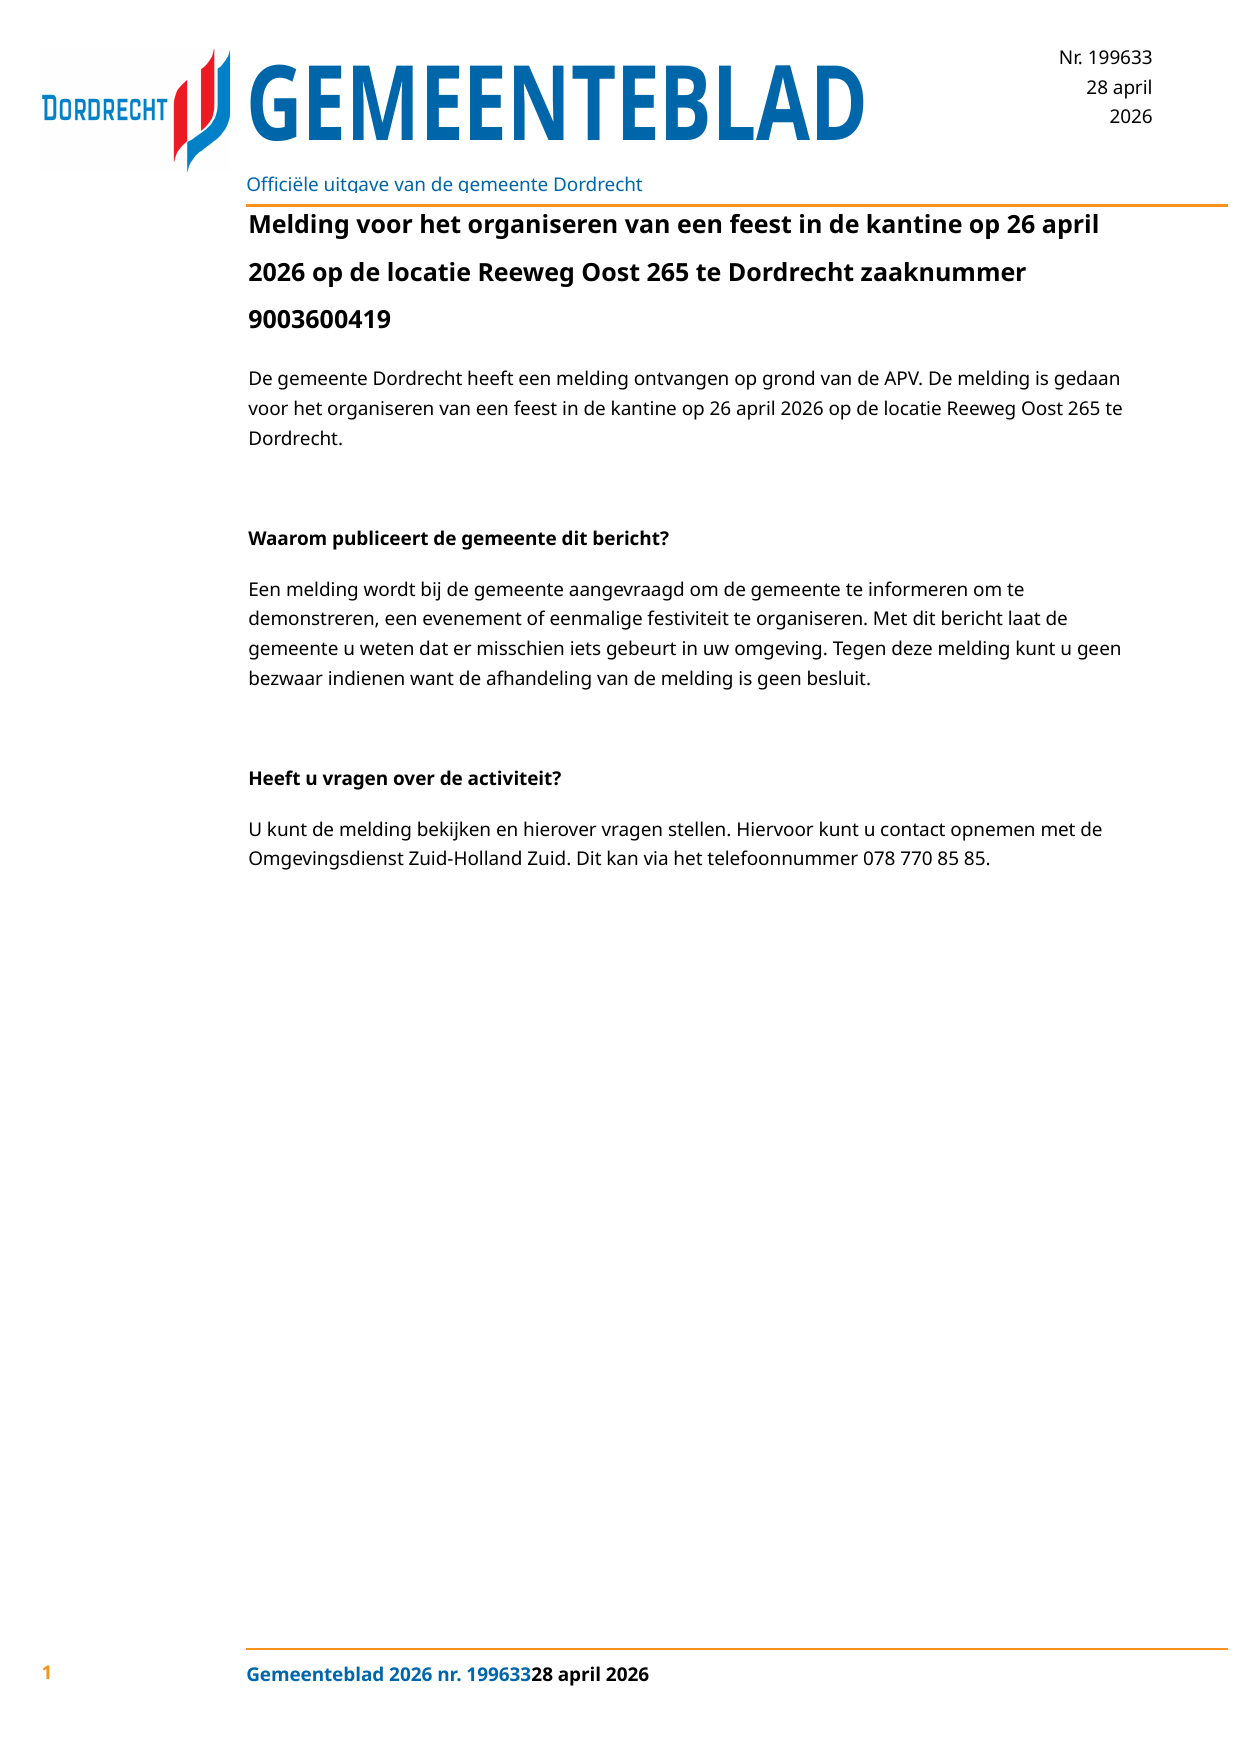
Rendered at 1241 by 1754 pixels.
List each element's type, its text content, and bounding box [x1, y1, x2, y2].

text Melding voor het organiseren van een feest in de kantine op 26 april 2026 op de locatie Reeweg Oost 265 te Dordrecht zaaknummer 9003600419 [248, 207, 1152, 336]
text De gemeente Dordrecht heeft een melding ontvangen op grond van de APV. De melding is gedaan voor het organiseren van een feest in de kantine op 26 april 2026 op de locatie Reeweg Oost 265 te Dordrecht. [248, 366, 1152, 450]
text Een melding wordt bij de gemeente aangevraagd om de gemeente te informeren om te demonstreren, een evenement of eenmalige festiviteit te organiseren. Met dit bericht laat de gemeente u weten dat er misschien iets gebeurt in uw omgeving. Tegen deze melding kunt u geen bezwaar indienen want de afhandeling van de melding is geen besluit. [248, 576, 1152, 690]
text Waarom publiceert de gemeente dit bericht? [248, 526, 1152, 551]
picture [41, 47, 231, 172]
text Heeft u vragen over de activiteit? [248, 766, 1152, 791]
text U kunt de melding bekijken en hierover vragen stellen. Hiervoor kunt u contact opnemen met de Omgevingsdienst Zuid-Holland Zuid. Dit kan via het telefoonnummer 078 770 85 85. [248, 816, 1152, 871]
